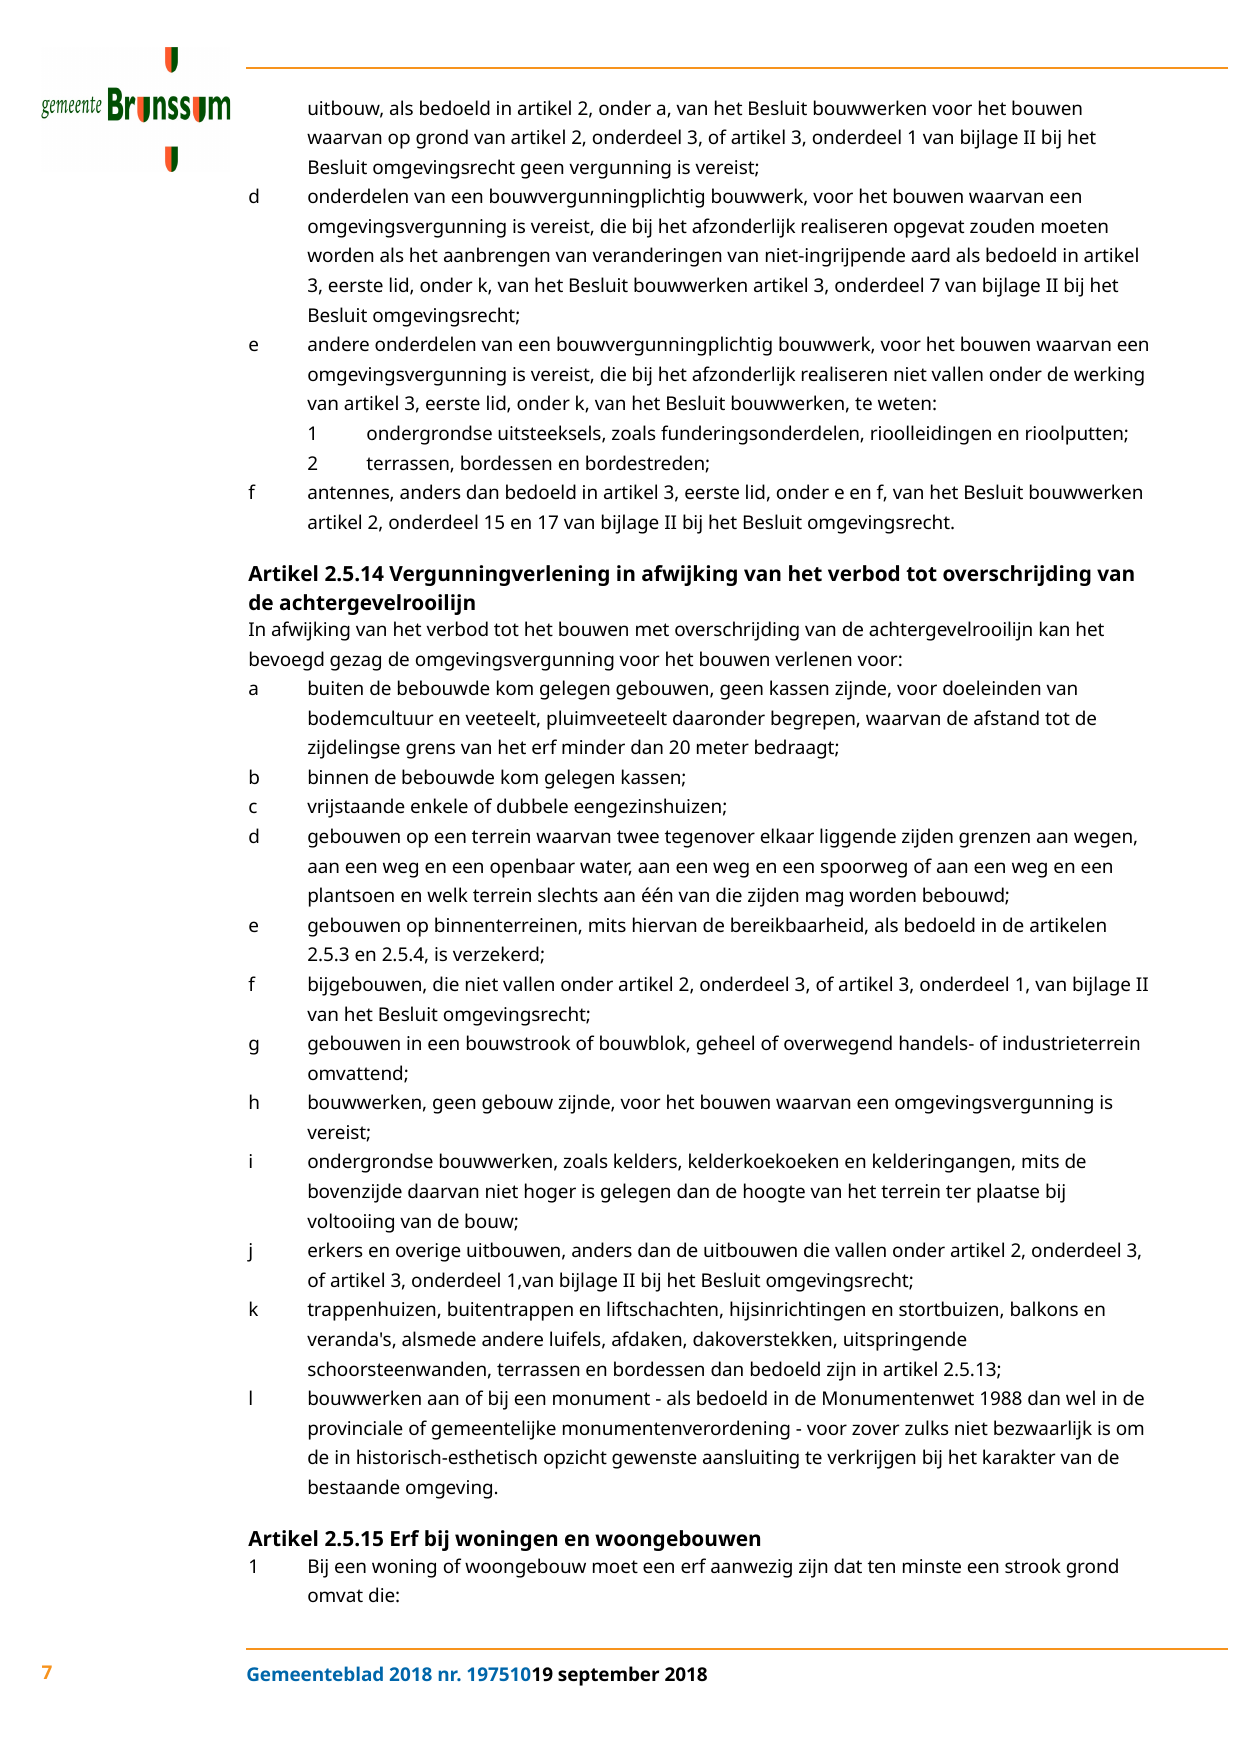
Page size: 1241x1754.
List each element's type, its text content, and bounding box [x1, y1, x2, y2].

text Artikel 2.5.15 Erf bij woningen en woongebouwen [248, 1524, 1152, 1553]
list gebouwen in een bouwstrook of bouwblok, geheel of overwegend handels- of industrieterrein omvattend; [248, 1030, 1152, 1086]
list terrassen, bordessen en bordestreden; [307, 450, 1152, 476]
list bouwwerken aan of bij een monument - als bedoeld in de Monumentenwet 1988 dan wel in de provinciale of gemeentelijke monumentenverordening - voor zover zulks niet bezwaarlijk is om de in historisch-esthetisch opzicht gewenste aansluiting te verkrijgen bij het karakter van de bestaande omgeving. [248, 1385, 1152, 1500]
list ondergrondse bouwwerken, zoals kelders, kelderkoekoeken en kelderingangen, mits de bovenzijde daarvan niet hoger is gelegen dan de hoogte van het terrein ter plaatse bij voltooiing van de bouw; [248, 1149, 1152, 1234]
list gebouwen op binnenterreinen, mits hiervan de bereikbaarheid, als bedoeld in de artikelen 2.5.3 en 2.5.4, is verzekerd; [248, 912, 1152, 967]
list bouwwerken, geen gebouw zijnde, voor het bouwen waarvan een omgevingsvergunning is vereist; [248, 1089, 1152, 1145]
list antennes, anders dan bedoeld in artikel 3, eerste lid, onder e en f, van het Besluit bouwwerken artikel 2, onderdeel 15 en 17 van bijlage II bij het Besluit omgevingsrecht. [248, 479, 1152, 535]
list Bij een woning of woongebouw moet een erf aanwezig zijn dat ten minste een strook grond omvat die: [248, 1553, 1152, 1608]
list binnen de bebouwde kom gelegen kassen; [248, 764, 1152, 790]
text Artikel 2.5.14 Vergunningverlening in afwijking van het verbod tot overschrijding van de achtergevelrooilijn [248, 559, 1152, 616]
list vrijstaande enkele of dubbele eengezinshuizen; [248, 794, 1152, 819]
picture [41, 47, 231, 172]
list onderdelen van een bouwvergunningplichtig bouwwerk, voor het bouwen waarvan een omgevingsvergunning is vereist, die bij het afzonderlijk realiseren opgevat zouden moeten worden als het aanbrengen van veranderingen van niet-ingrijpende aard als bedoeld in artikel 3, eerste lid, onder k, van het Besluit bouwwerken artikel 3, onderdeel 7 van bijlage II bij het Besluit omgevingsrecht; [248, 183, 1152, 328]
list erkers en overige uitbouwen, anders dan de uitbouwen die vallen onder artikel 2, onderdeel 3, of artikel 3, onderdeel 1,van bijlage II bij het Besluit omgevingsrecht; [248, 1237, 1152, 1293]
list buiten de bebouwde kom gelegen gebouwen, geen kassen zijnde, voor doeleinden van bodemcultuur en veeteelt, pluimveeteelt daaronder begrepen, waarvan de afstand tot de zijdelingse grens van het erf minder dan 20 meter bedraagt; [248, 675, 1152, 760]
list andere onderdelen van een bouwvergunningplichtig bouwwerk, voor het bouwen waarvan een omgevingsvergunning is vereist, die bij het afzonderlijk realiseren niet vallen onder de werking van artikel 3, eerste lid, onder k, van het Besluit bouwwerken, te weten: [248, 331, 1152, 416]
list trappenhuizen, buitentrappen en liftschachten, hijsinrichtingen en stortbuizen, balkons en veranda's, alsmede andere luifels, afdaken, dakoverstekken, uitspringende schoorsteenwanden, terrassen en bordessen dan bedoeld zijn in artikel 2.5.13; [248, 1297, 1152, 1382]
text In afwijking van het verbod tot het bouwen met overschrijding van de achtergevelrooilijn kan het bevoegd gezag de omgevingsvergunning voor het bouwen verlenen voor: [248, 616, 1152, 672]
list ondergrondse uitsteeksels, zoals funderingsonderdelen, rioolleidingen en rioolputten; [307, 420, 1152, 446]
list uitbouw, als bedoeld in artikel 2, onder a, van het Besluit bouwwerken voor het bouwen waarvan op grond van artikel 2, onderdeel 3, of artikel 3, onderdeel 1 van bijlage II bij het Besluit omgevingsrecht geen vergunning is vereist; [248, 95, 1152, 180]
list bijgebouwen, die niet vallen onder artikel 2, onderdeel 3, of artikel 3, onderdeel 1, van bijlage II van het Besluit omgevingsrecht; [248, 971, 1152, 1027]
list gebouwen op een terrein waarvan twee tegenover elkaar liggende zijden grenzen aan wegen, aan een weg en een openbaar water, aan een weg en een spoorweg of aan een weg en een plantsoen en welk terrein slechts aan één van die zijden mag worden bebouwd; [248, 823, 1152, 908]
